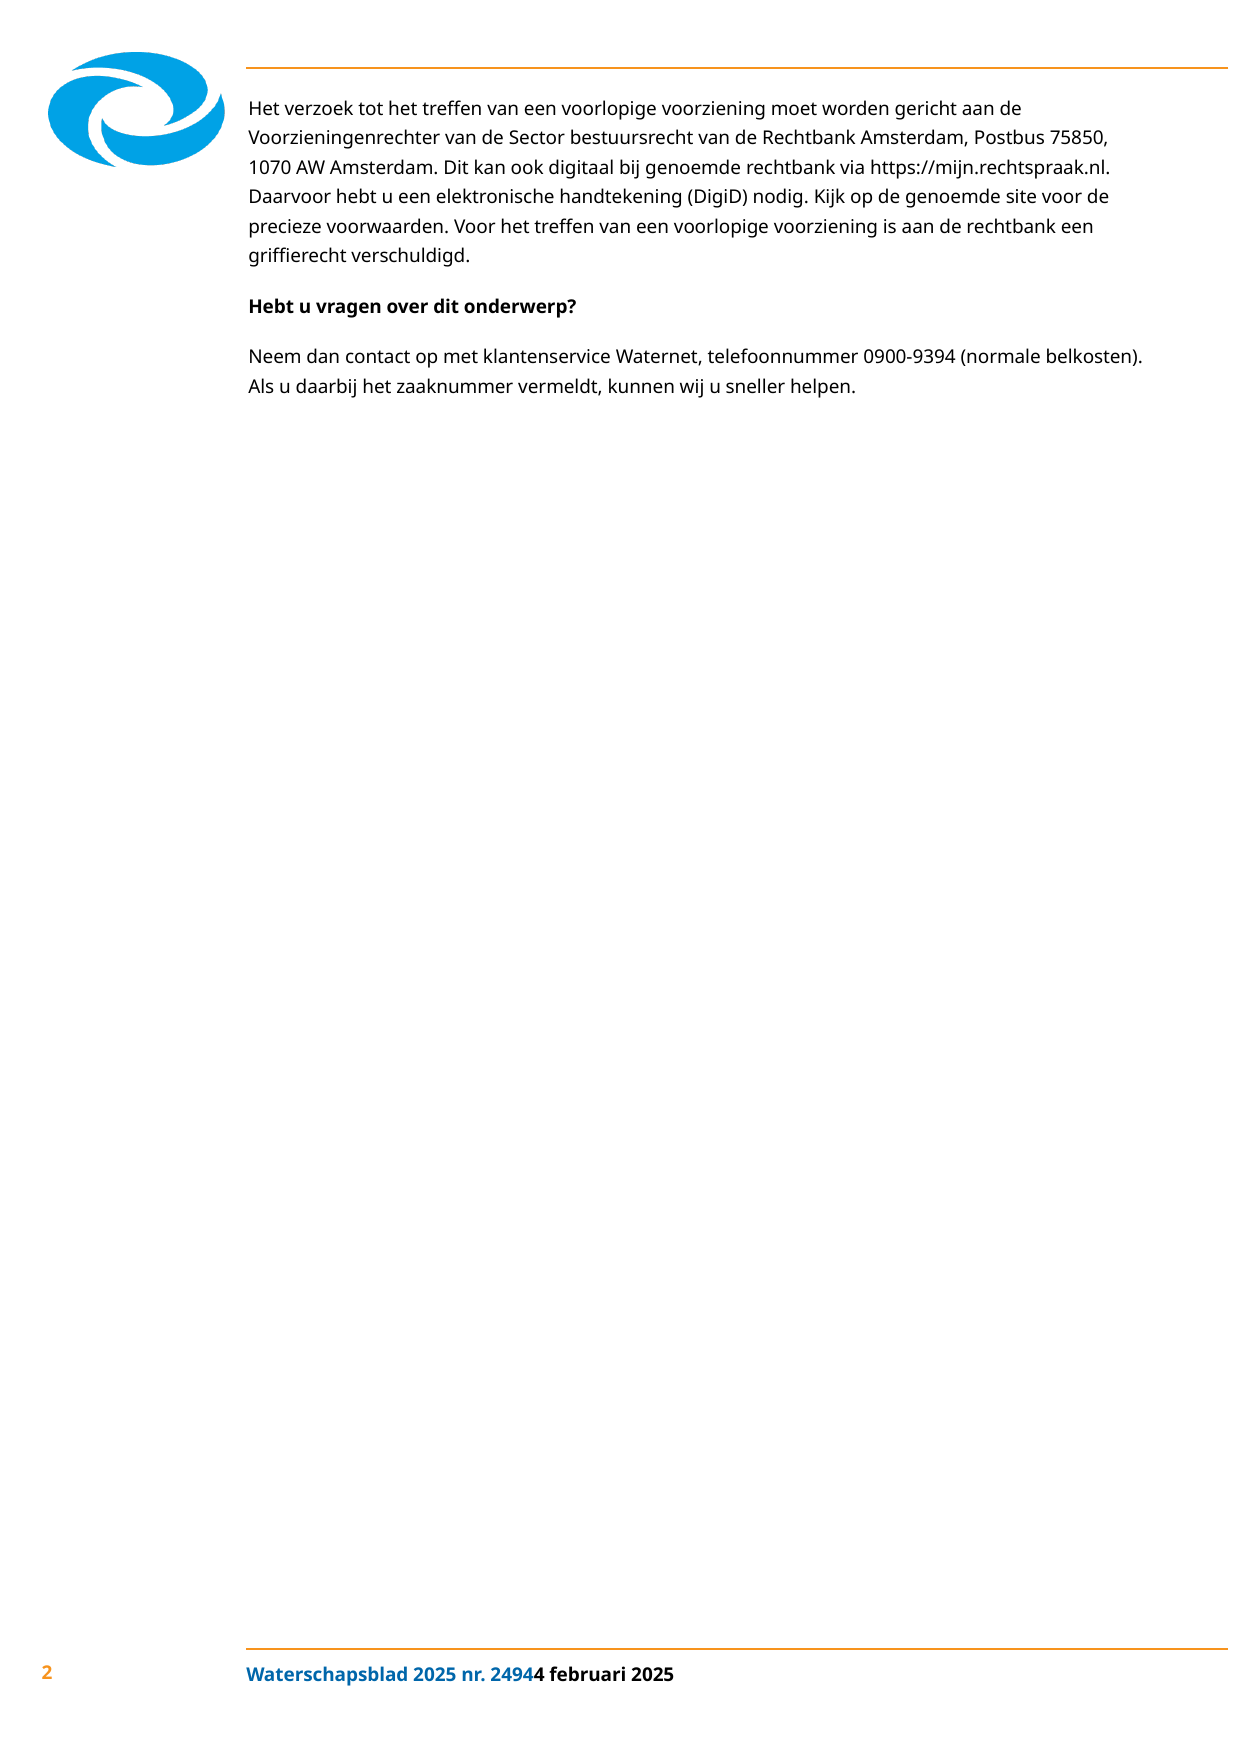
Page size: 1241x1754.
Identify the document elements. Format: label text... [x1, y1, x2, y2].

text Neem dan contact op met klantenservice Waternet, telefoonnummer 0900-9394 (normale belkosten). Als u daarbij het zaaknummer vermeldt, kunnen wij u sneller helpen. [248, 343, 1152, 399]
text Hebt u vragen over dit onderwerp? [248, 293, 1152, 319]
text Het verzoek tot het treffen van een voorlopige voorziening moet worden gericht aan de Voorzieningenrechter van de Sector bestuursrecht van de Rechtbank Amsterdam, Postbus 75850, 1070 AW Amsterdam. Dit kan ook digitaal bij genoemde rechtbank via https://mijn.rechtspraak.nl. Daarvoor hebt u een elektronische handtekening (DigiD) nodig. Kijk op de genoemde site voor de precieze voorwaarden. Voor het treffen van een voorlopige voorziening is aan de rechtbank een griffierecht verschuldigd. [248, 95, 1152, 268]
picture [41, 47, 231, 172]
